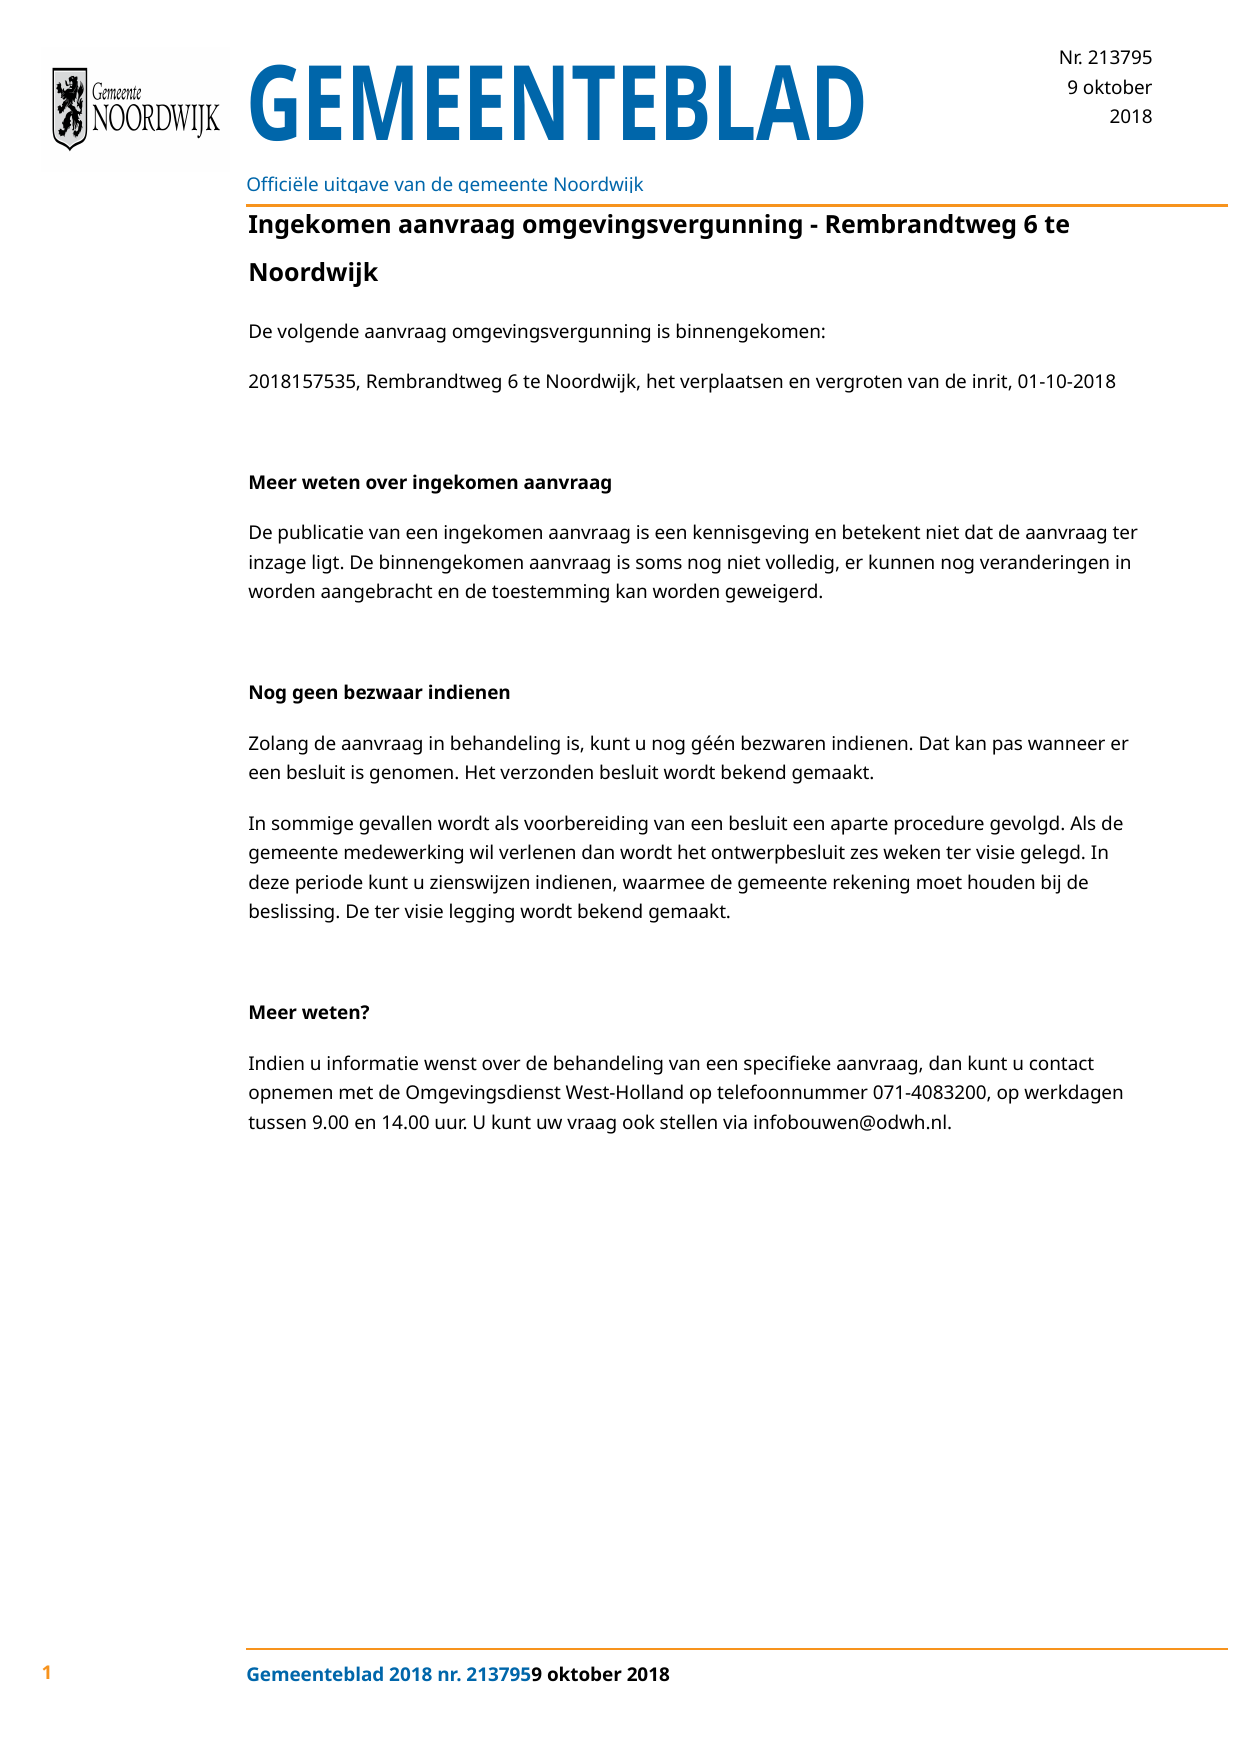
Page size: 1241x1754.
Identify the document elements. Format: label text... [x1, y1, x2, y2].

text Indien u informatie wenst over de behandeling van een specifieke aanvraag, dan kunt u contact opnemen met de Omgevingsdienst West-Holland op telefoonnummer 071-4083200, op werkdagen tussen 9.00 en 14.00 uur. U kunt uw vraag ook stellen via infobouwen@odwh.nl. [248, 1050, 1152, 1135]
text De publicatie van een ingekomen aanvraag is een kennisgeving en betekent niet dat de aanvraag ter inzage ligt. De binnengekomen aanvraag is soms nog niet volledig, er kunnen nog veranderingen in worden aangebracht en de toestemming kan worden geweigerd. [248, 519, 1152, 604]
text Zolang de aanvraag in behandeling is, kunt u nog géén bezwaren indienen. Dat kan pas wanneer er een besluit is genomen. Het verzonden besluit wordt bekend gemaakt. [248, 730, 1152, 785]
text Meer weten? [248, 999, 1152, 1025]
text Ingekomen aanvraag omgevingsvergunning - Rembrandtweg 6 te Noordwijk [248, 207, 1152, 288]
text In sommige gevallen wordt als voorbereiding van een besluit een aparte procedure gevolgd. Als de gemeente medewerking wil verlenen dan wordt het ontwerpbesluit zes weken ter visie gelegd. In deze periode kunt u zienswijzen indienen, waarmee de gemeente rekening moet houden bij de beslissing. De ter visie legging wordt bekend gemaakt. [248, 810, 1152, 924]
text Nog geen bezwaar indienen [248, 679, 1152, 705]
text De volgende aanvraag omgevingsvergunning is binnengekomen: [248, 318, 1152, 344]
text Meer weten over ingekomen aanvraag [248, 469, 1152, 495]
picture [41, 47, 231, 172]
text 2018157535, Rembrandtweg 6 te Noordwijk, het verplaatsen en vergroten van de inrit, 01-10-2018 [248, 368, 1152, 394]
